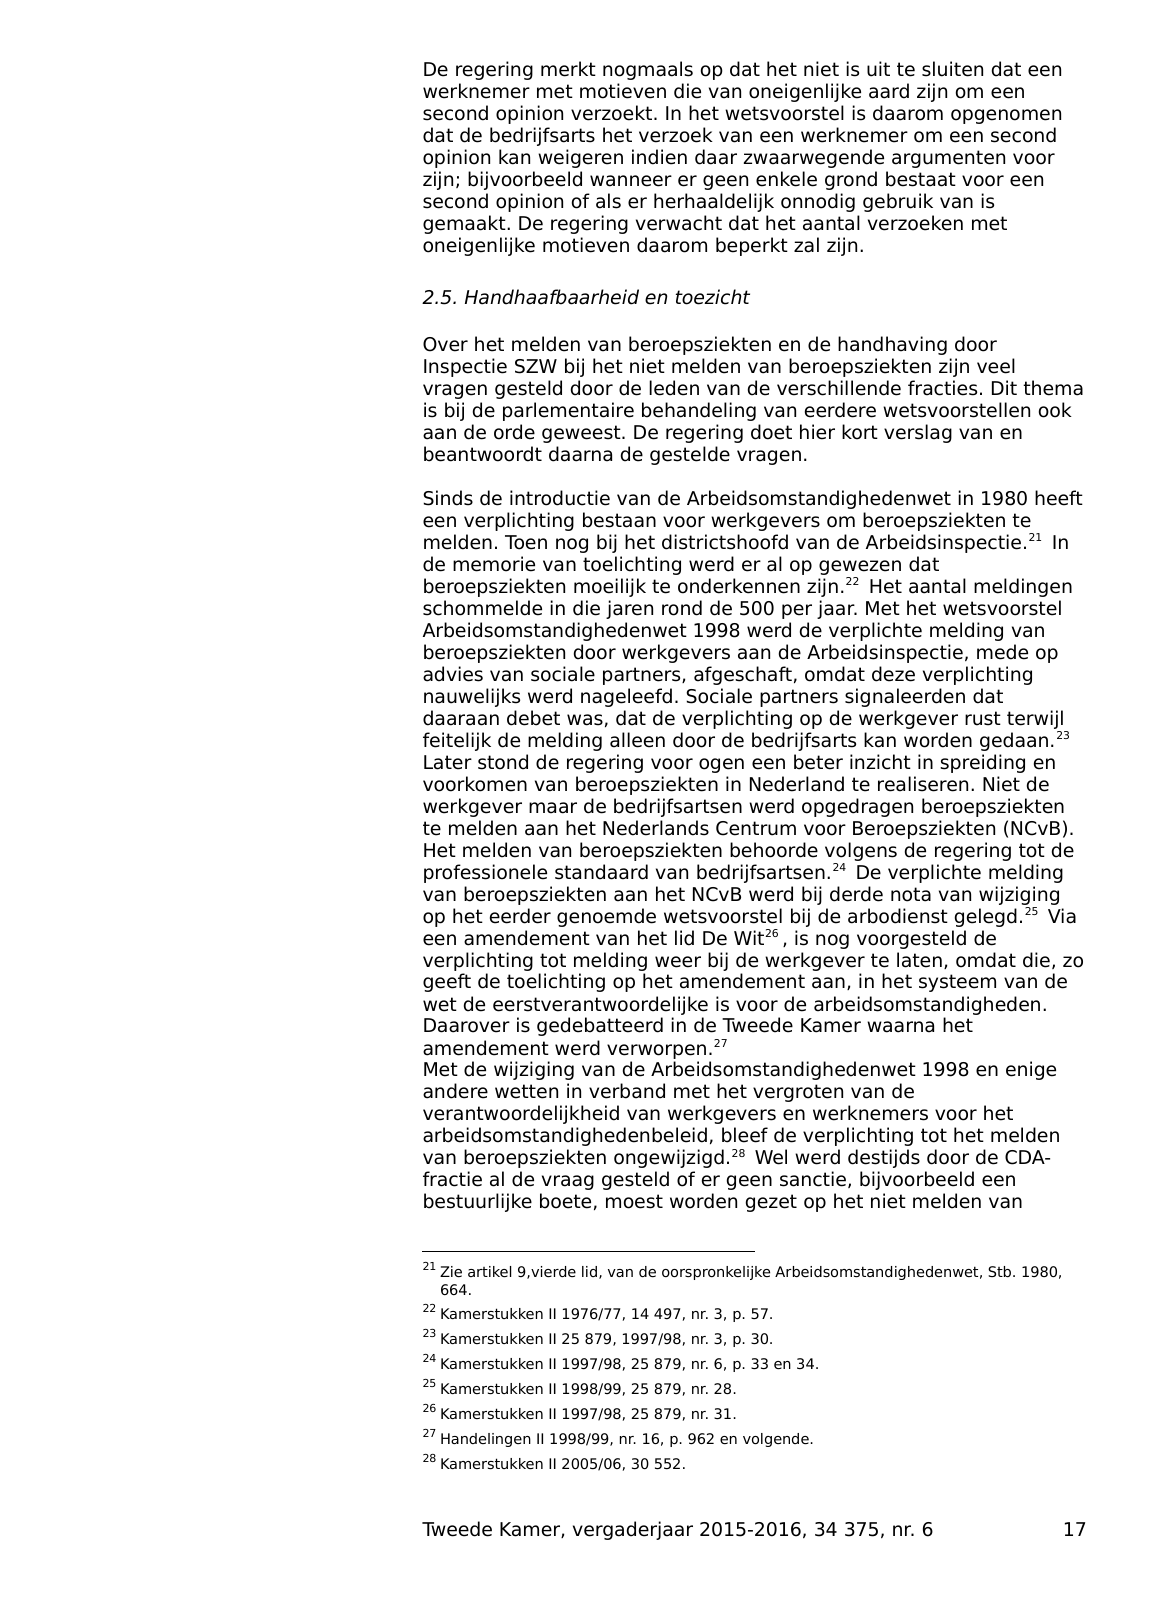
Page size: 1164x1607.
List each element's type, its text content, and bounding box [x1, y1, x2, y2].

text Handelingen II 1998/99, nr. 16, p. 962 en volgende. [422, 1427, 1087, 1449]
text Zie artikel 9,vierde lid, van de oorspronkelijke Arbeidsomstandighedenwet, Stb. 1980, 664. [422, 1260, 1087, 1299]
text Kamerstukken II 1976/77, 14 497, nr. 3, p. 57. [422, 1302, 1087, 1324]
text Kamerstukken II 2005/06, 30 552. [422, 1452, 1087, 1474]
text Later stond de regering voor ogen een beter inzicht in spreiding en voorkomen van beroepsziekten in Nederland te realiseren. Niet de werkgever maar de bedrijfsartsen werd opgedragen beroepsziekten te melden aan het Nederlands Centrum voor Beroepsziekten (NCvB). Het melden van beroepsziekten behoorde volgens de regering tot de professionele standaard van bedrijfsartsen. De verplichte melding van beroepsziekten aan het NCvB werd bij derde nota van wijziging op het eerder genoemde wetsvoorstel bij de arbodienst gelegd. Via een amendement van het lid De Wit, is nog voorgesteld de verplichting tot melding weer bij de werkgever te laten, omdat die, zo geeft de toelichting op het amendement aan, in het systeem van de wet de eerstverantwoordelijke is voor de arbeidsomstandigheden. Daarover is gedebatteerd in de Tweede Kamer waarna het amendement werd verworpen. [422, 752, 1087, 1059]
text Met de wijziging van de Arbeidsomstandighedenwet 1998 en enige andere wetten in verband met het vergroten van de verantwoordelijkheid van werkgevers en werknemers voor het arbeidsomstandighedenbeleid, bleef de verplichting tot het melden van beroepsziekten ongewijzigd. Wel werd destijds door de CDA-fractie al de vraag gesteld of er geen sanctie, bijvoorbeeld een bestuurlijke boete, moest worden gezet op het niet melden van [422, 1059, 1087, 1213]
text Kamerstukken II 1998/99, 25 879, nr. 28. [422, 1377, 1087, 1399]
text Kamerstukken II 1997/98, 25 879, nr. 6, p. 33 en 34. [422, 1352, 1087, 1374]
text De regering merkt nogmaals op dat het niet is uit te sluiten dat een werknemer met motieven die van oneigenlijke aard zijn om een second opinion verzoekt. In het wetsvoorstel is daarom opgenomen dat de bedrijfsarts het verzoek van een werknemer om een second opinion kan weigeren indien daar zwaarwegende argumenten voor zijn; bijvoorbeeld wanneer er geen enkele grond bestaat voor een second opinion of als er herhaaldelijk onnodig gebruik van is gemaakt. De regering verwacht dat het aantal verzoeken met oneigenlijke motieven daarom beperkt zal zijn. [422, 59, 1087, 257]
text Kamerstukken II 25 879, 1997/98, nr. 3, p. 30. [422, 1327, 1087, 1349]
subtitle 2.5. Handhaafbaarheid en toezicht [422, 287, 1087, 309]
text Kamerstukken II 1997/98, 25 879, nr. 31. [422, 1402, 1087, 1424]
text Sinds de introductie van de Arbeidsomstandighedenwet in 1980 heeft een verplichting bestaan voor werkgevers om beroepsziekten te melden. Toen nog bij het districtshoofd van de Arbeidsinspectie. In de memorie van toelichting werd er al op gewezen dat beroepsziekten moeilijk te onderkennen zijn. Het aantal meldingen schommelde in die jaren rond de 500 per jaar. Met het wetsvoorstel Arbeidsomstandighedenwet 1998 werd de verplichte melding van beroepsziekten door werkgevers aan de Arbeidsinspectie, mede op advies van sociale partners, afgeschaft, omdat deze verplichting nauwelijks werd nageleefd. Sociale partners signaleerden dat daaraan debet was, dat de verplichting op de werkgever rust terwijl feitelijk de melding alleen door de bedrijfsarts kan worden gedaan. [422, 488, 1087, 752]
text Over het melden van beroepsziekten en de handhaving door Inspectie SZW bij het niet melden van beroepsziekten zijn veel vragen gesteld door de leden van de verschillende fracties. Dit thema is bij de parlementaire behandeling van eerdere wetsvoorstellen ook aan de orde geweest. De regering doet hier kort verslag van en beantwoordt daarna de gestelde vragen. [422, 334, 1087, 466]
